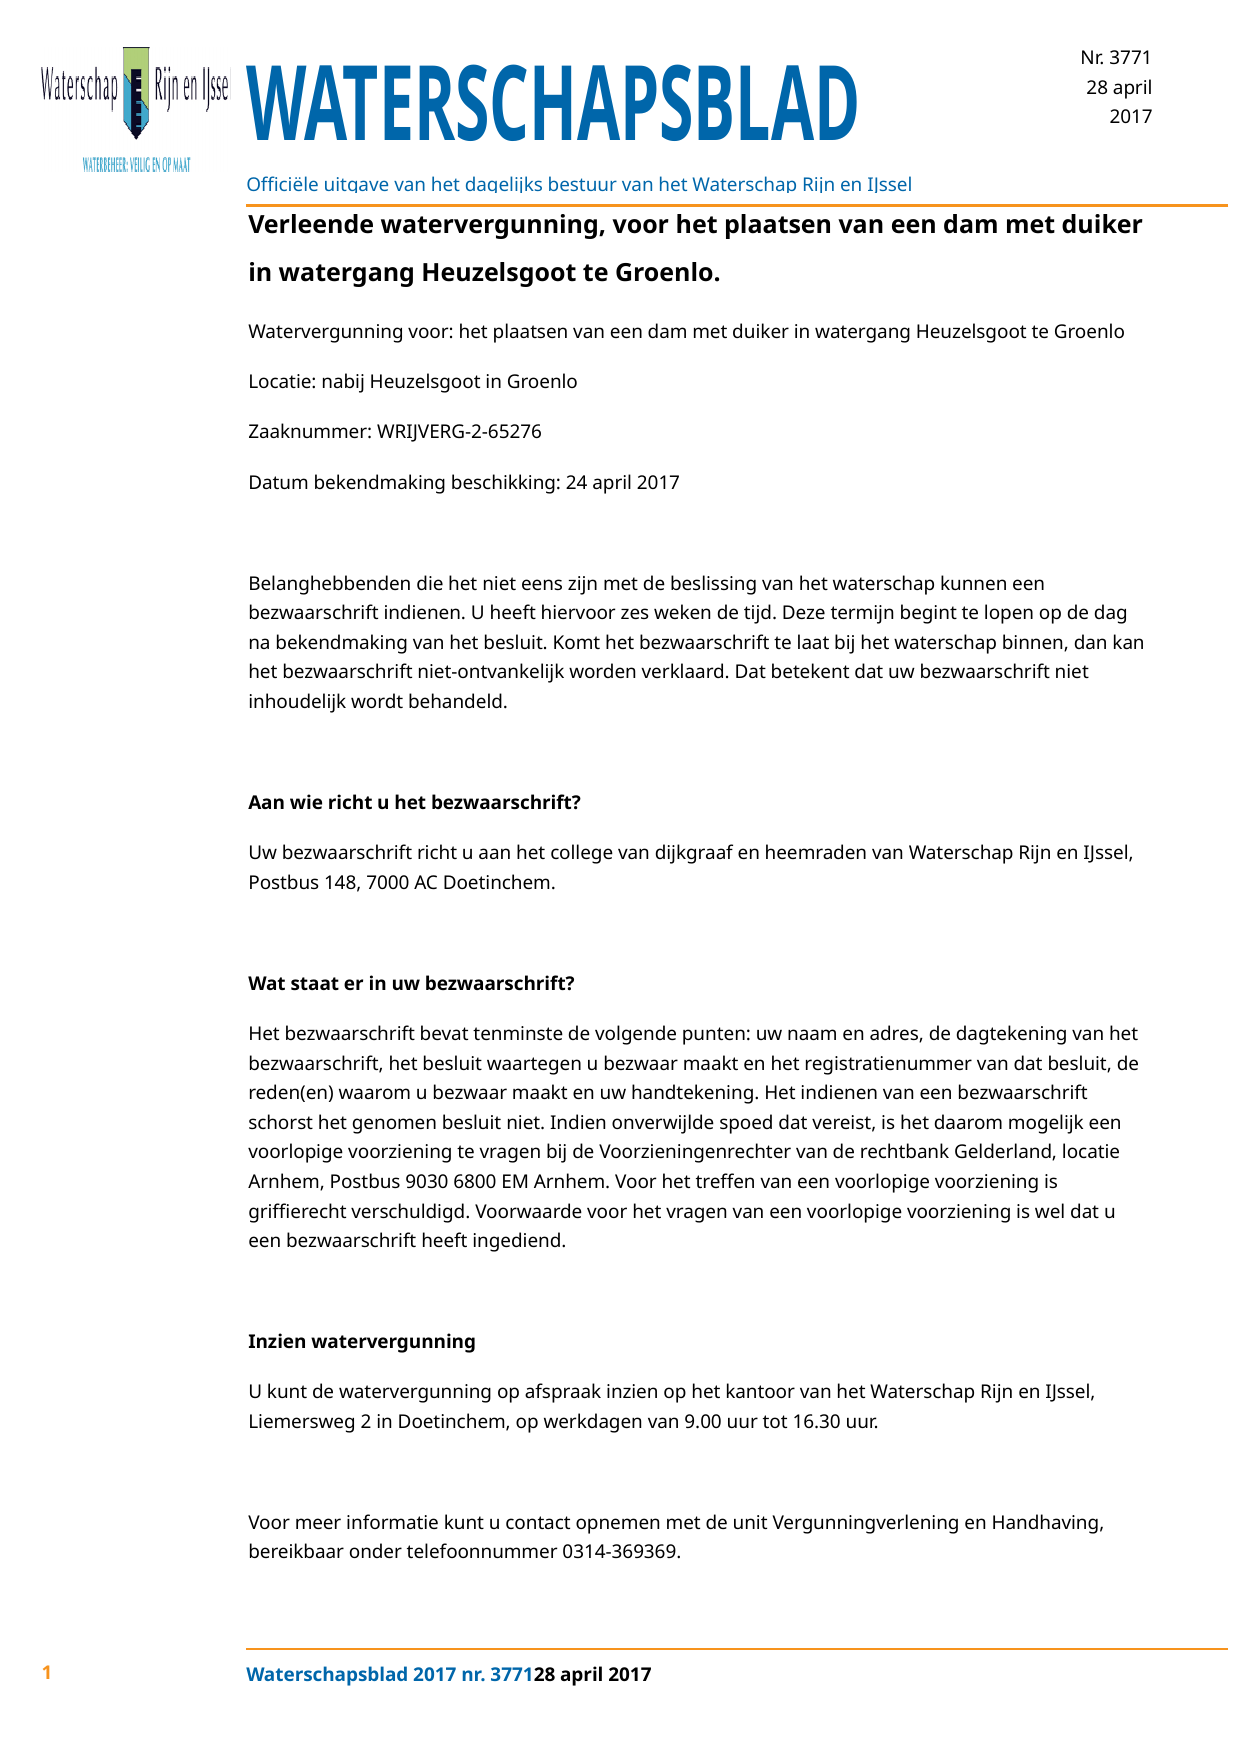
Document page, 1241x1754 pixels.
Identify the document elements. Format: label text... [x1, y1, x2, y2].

text Aan wie richt u het bezwaarschrift? [248, 789, 1152, 815]
text Zaaknummer: WRIJVERG-2-65276 [248, 419, 1152, 444]
text Inzien watervergunning [248, 1328, 1152, 1354]
text Het bezwaarschrift bevat tenminste de volgende punten: uw naam en adres, de dagtekening van het bezwaarschrift, het besluit waartegen u bezwaar maakt en het registratienummer van dat besluit, de reden(en) waarom u bezwaar maakt en uw handtekening. Het indienen van een bezwaarschrift schorst het genomen besluit niet. Indien onverwijlde spoed dat vereist, is het daarom mogelijk een voorlopige voorziening te vragen bij de Voorzieningenrechter van de rechtbank Gelderland, locatie Arnhem, Postbus 9030 6800 EM Arnhem. Voor het treffen van een voorlopige voorziening is griffierecht verschuldigd. Voorwaarde voor het vragen van een voorlopige voorziening is wel dat u een bezwaarschrift heeft ingediend. [248, 1020, 1152, 1253]
text U kunt de watervergunning op afspraak inzien op het kantoor van het Waterschap Rijn en IJssel, Liemersweg 2 in Doetinchem, op werkdagen van 9.00 uur tot 16.30 uur. [248, 1379, 1152, 1434]
text Voor meer informatie kunt u contact opnemen met de unit Vergunningverlening en Handhaving, bereikbaar onder telefoonnummer 0314-369369. [248, 1509, 1152, 1564]
text Locatie: nabij Heuzelsgoot in Groenlo [248, 368, 1152, 394]
text Wat staat er in uw bezwaarschrift? [248, 970, 1152, 996]
text Watervergunning voor: het plaatsen van een dam met duiker in watergang Heuzelsgoot te Groenlo [248, 318, 1152, 344]
picture [41, 47, 231, 172]
text Belanghebbenden die het niet eens zijn met de beslissing van het waterschap kunnen een bezwaarschrift indienen. U heeft hiervoor zes weken de tijd. Deze termijn begint te lopen op de dag na bekendmaking van het besluit. Komt het bezwaarschrift te laat bij het waterschap binnen, dan kan het bezwaarschrift niet-ontvankelijk worden verklaard. Dat betekent dat uw bezwaarschrift niet inhoudelijk wordt behandeld. [248, 570, 1152, 714]
text Datum bekendmaking beschikking: 24 april 2017 [248, 469, 1152, 495]
text Verleende watervergunning, voor het plaatsen van een dam met duiker in watergang Heuzelsgoot te Groenlo. [248, 207, 1152, 288]
text Uw bezwaarschrift richt u aan het college van dijkgraaf en heemraden van Waterschap Rijn en IJssel, Postbus 148, 7000 AC Doetinchem. [248, 839, 1152, 895]
